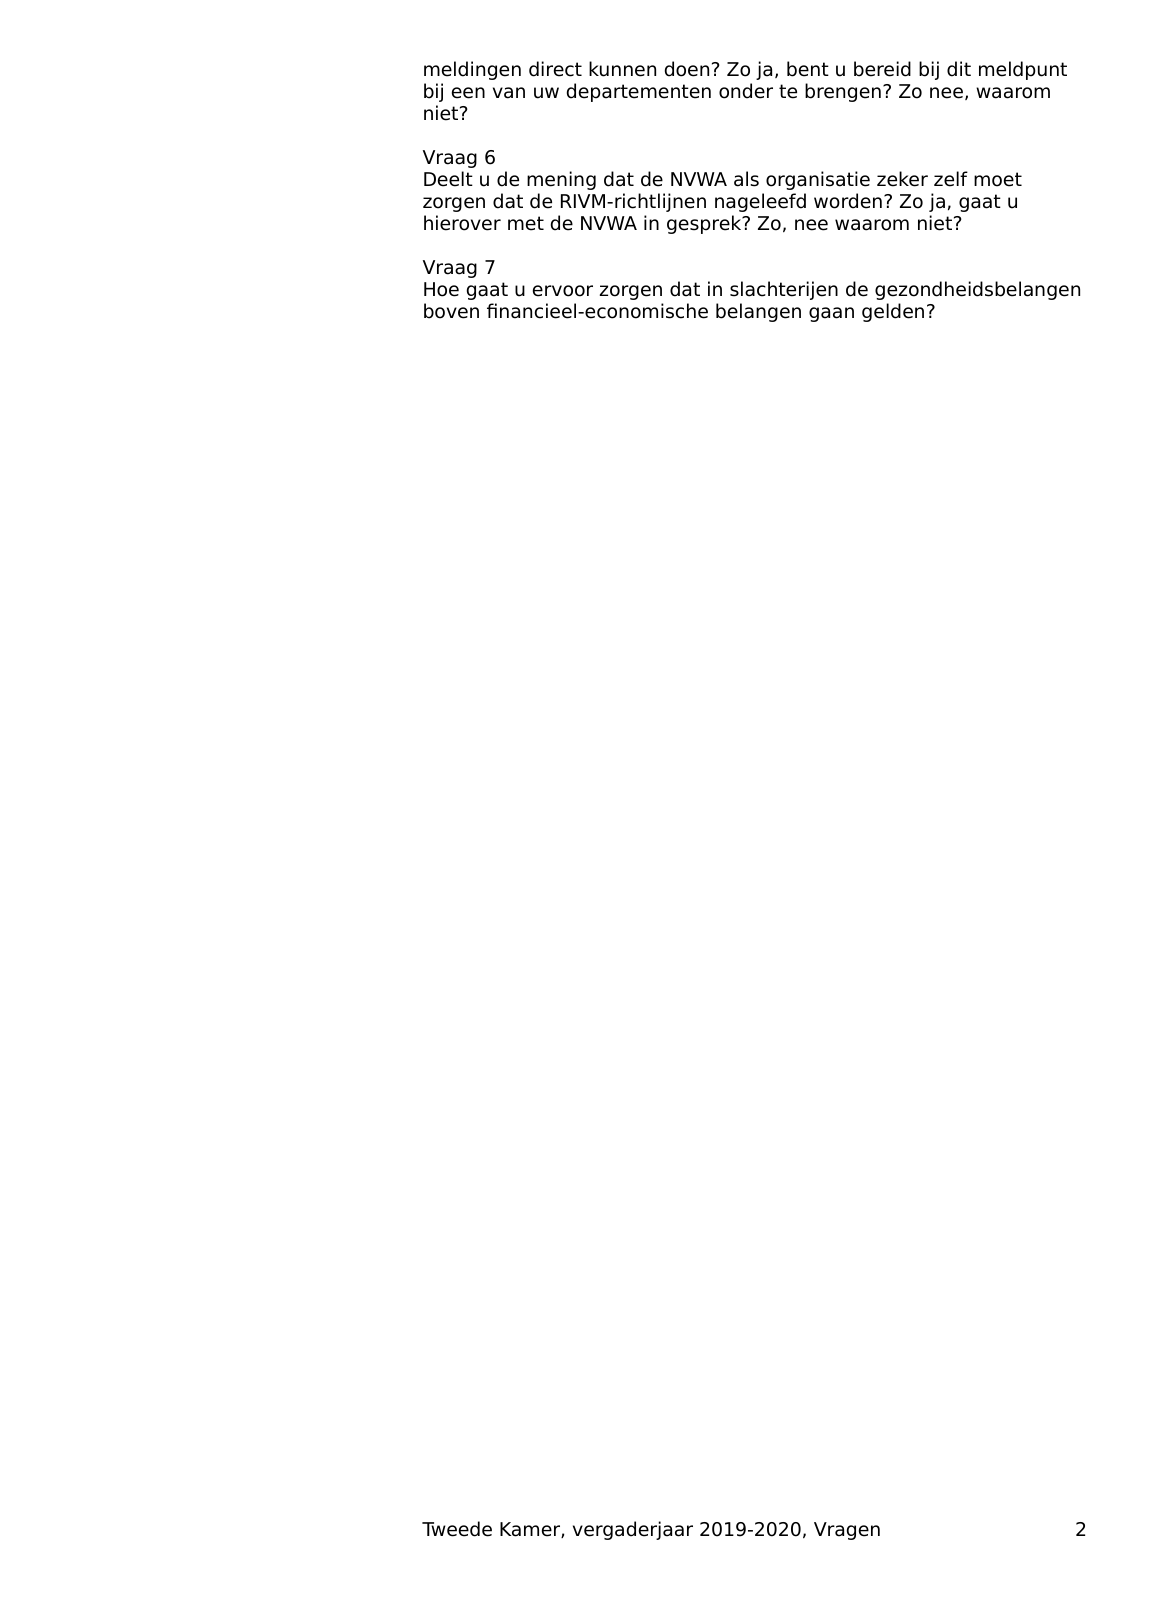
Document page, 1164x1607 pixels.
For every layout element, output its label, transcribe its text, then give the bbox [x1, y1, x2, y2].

text meldingen direct kunnen doen? Zo ja, bent u bereid bij dit meldpunt bij een van uw departementen onder te brengen? Zo nee, waarom niet? [422, 59, 1087, 125]
text Vraag 6 [422, 147, 1087, 169]
text Deelt u de mening dat de NVWA als organisatie zeker zelf moet zorgen dat de RIVM-richtlijnen nageleefd worden? Zo ja, gaat u hierover met de NVWA in gesprek? Zo, nee waarom niet? [422, 169, 1087, 235]
text Hoe gaat u ervoor zorgen dat in slachterijen de gezondheidsbelangen boven financieel-economische belangen gaan gelden? [422, 279, 1087, 323]
text Vraag 7 [422, 257, 1087, 279]
